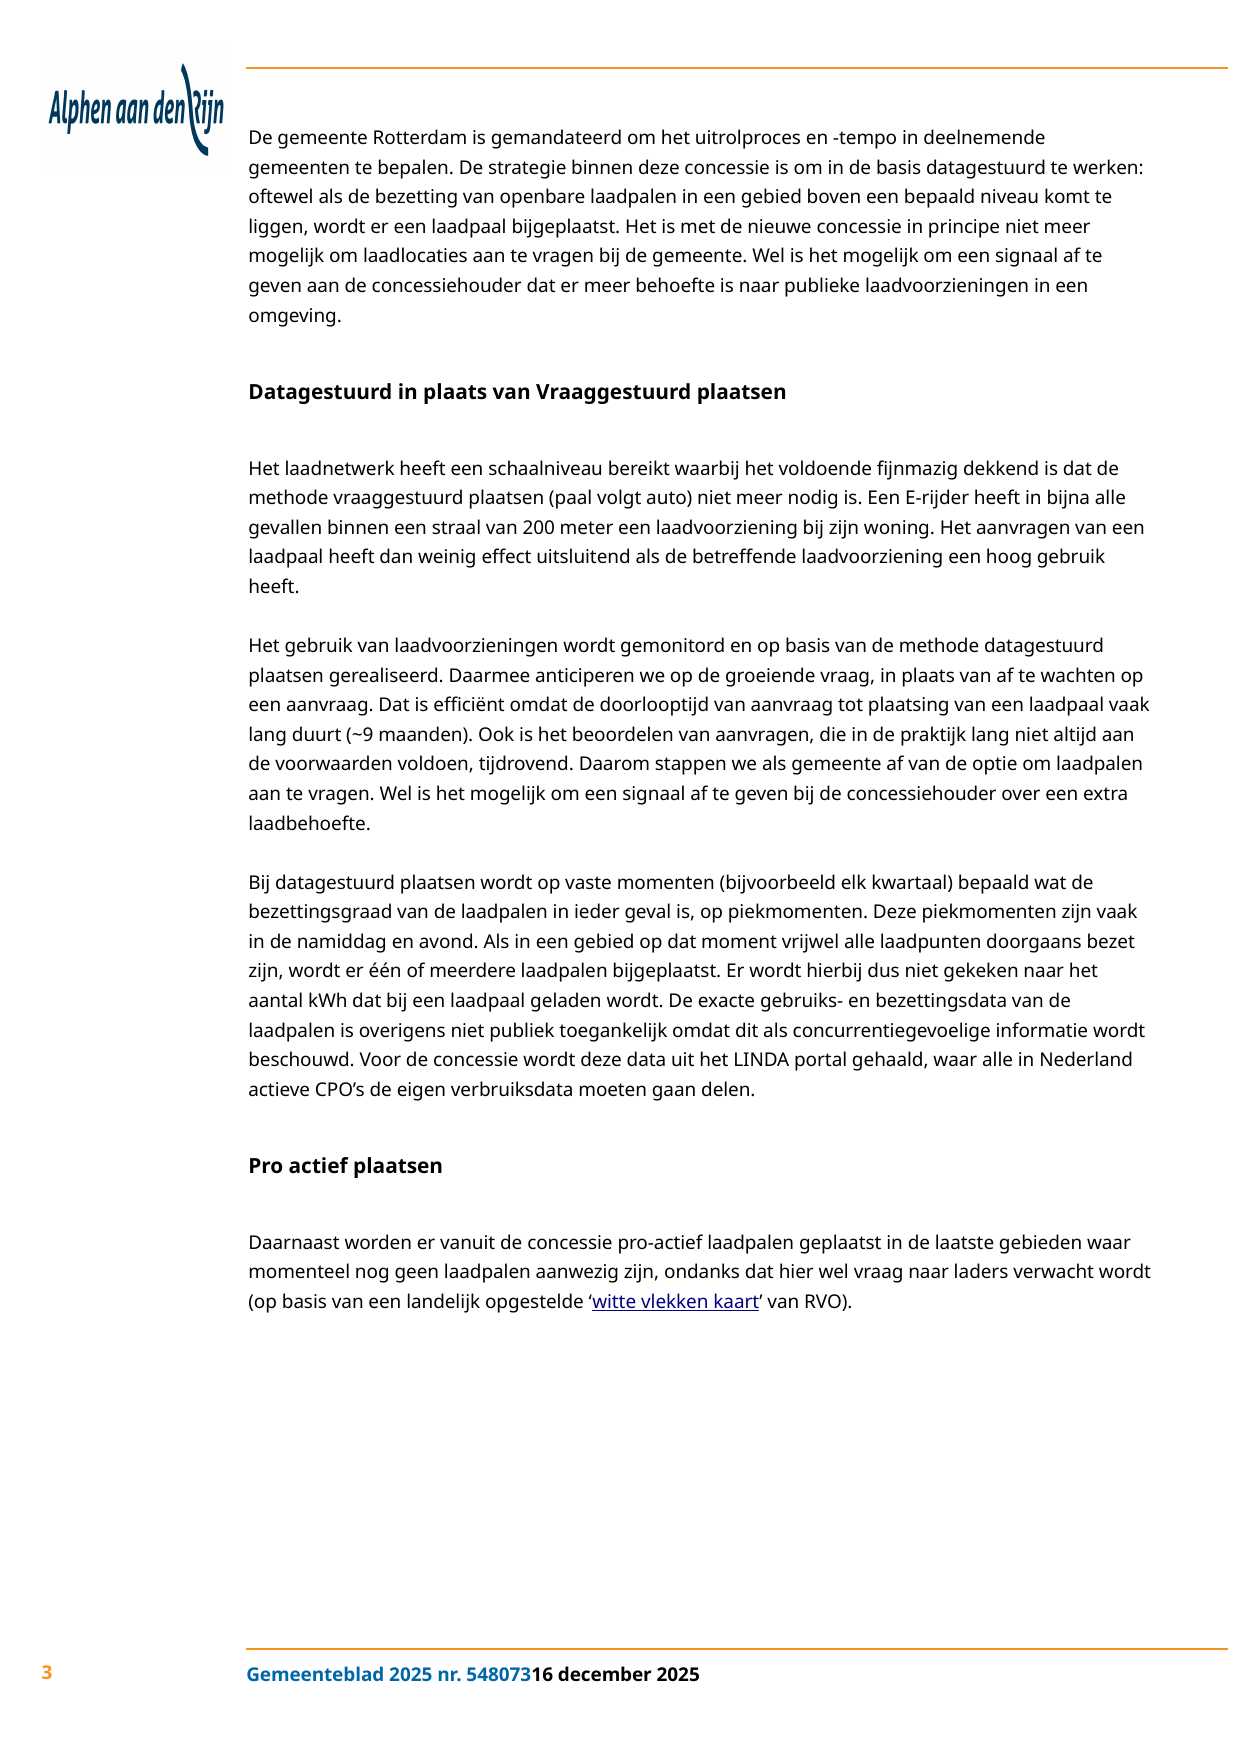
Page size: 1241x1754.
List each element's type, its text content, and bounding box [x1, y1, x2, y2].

text Het gebruik van laadvoorzieningen wordt gemonitord en op basis van de methode datagestuurd plaatsen gerealiseerd. Daarmee anticiperen we op de groeiende vraag, in plaats van af te wachten op een aanvraag. Dat is efficiënt omdat de doorlooptijd van aanvraag tot plaatsing van een laadpaal vaak lang duurt (~9 maanden). Ook is het beoordelen van aanvragen, die in de praktijk lang niet altijd aan de voorwaarden voldoen, tijdrovend. Daarom stappen we als gemeente af van de optie om laadpalen aan te vragen. Wel is het mogelijk om een signaal af te geven bij de concessiehouder over een extra laadbehoefte. [248, 632, 1152, 836]
text Daarnaast worden er vanuit de concessie pro-actief laadpalen geplaatst in de laatste gebieden waar momenteel nog geen laadpalen aanwezig zijn, ondanks dat hier wel vraag naar laders verwacht wordt (op basis van een landelijk opgestelde ‘witte vlekken kaart’ van RVO). [248, 1229, 1152, 1314]
text Bij datagestuurd plaatsen wordt op vaste momenten (bijvoorbeeld elk kwartaal) bepaald wat de bezettingsgraad van de laadpalen in ieder geval is, op piekmomenten. Deze piekmomenten zijn vaak in de namiddag en avond. Als in een gebied op dat moment vrijwel alle laadpunten doorgaans bezet zijn, wordt er één of meerdere laadpalen bijgeplaatst. Er wordt hierbij dus niet gekeken naar het aantal kWh dat bij een laadpaal geladen wordt. De exacte gebruiks- en bezettingsdata van de laadpalen is overigens niet publiek toegankelijk omdat dit als concurrentiegevoelige informatie wordt beschouwd. Voor de concessie wordt deze data uit het LINDA portal gehaald, waar alle in Nederland actieve CPO’s de eigen verbruiksdata moeten gaan delen. [248, 869, 1152, 1102]
text De gemeente Rotterdam is gemandateerd om het uitrolproces en -tempo in deelnemende gemeenten te bepalen. De strategie binnen deze concessie is om in de basis datagestuurd te werken: oftewel als de bezetting van openbare laadpalen in een gebied boven een bepaald niveau komt te liggen, wordt er een laadpaal bijgeplaatst. Het is met de nieuwe concessie in principe niet meer mogelijk om laadlocaties aan te vragen bij de gemeente. Wel is het mogelijk om een signaal af te geven aan de concessiehouder dat er meer behoefte is naar publieke laadvoorzieningen in een omgeving. [248, 124, 1152, 328]
text Pro actief plaatsen [248, 1151, 1152, 1180]
text Datagestuurd in plaats van Vraaggestuurd plaatsen [248, 377, 1152, 406]
picture [41, 47, 231, 172]
text Het laadnetwerk heeft een schaalniveau bereikt waarbij het voldoende fijnmazig dekkend is dat de methode vraaggestuurd plaatsen (paal volgt auto) niet meer nodig is. Een E-rijder heeft in bijna alle gevallen binnen een straal van 200 meter een laadvoorziening bij zijn woning. Het aanvragen van een laadpaal heeft dan weinig effect uitsluitend als de betreffende laadvoorziening een hoog gebruik heeft. [248, 455, 1152, 599]
